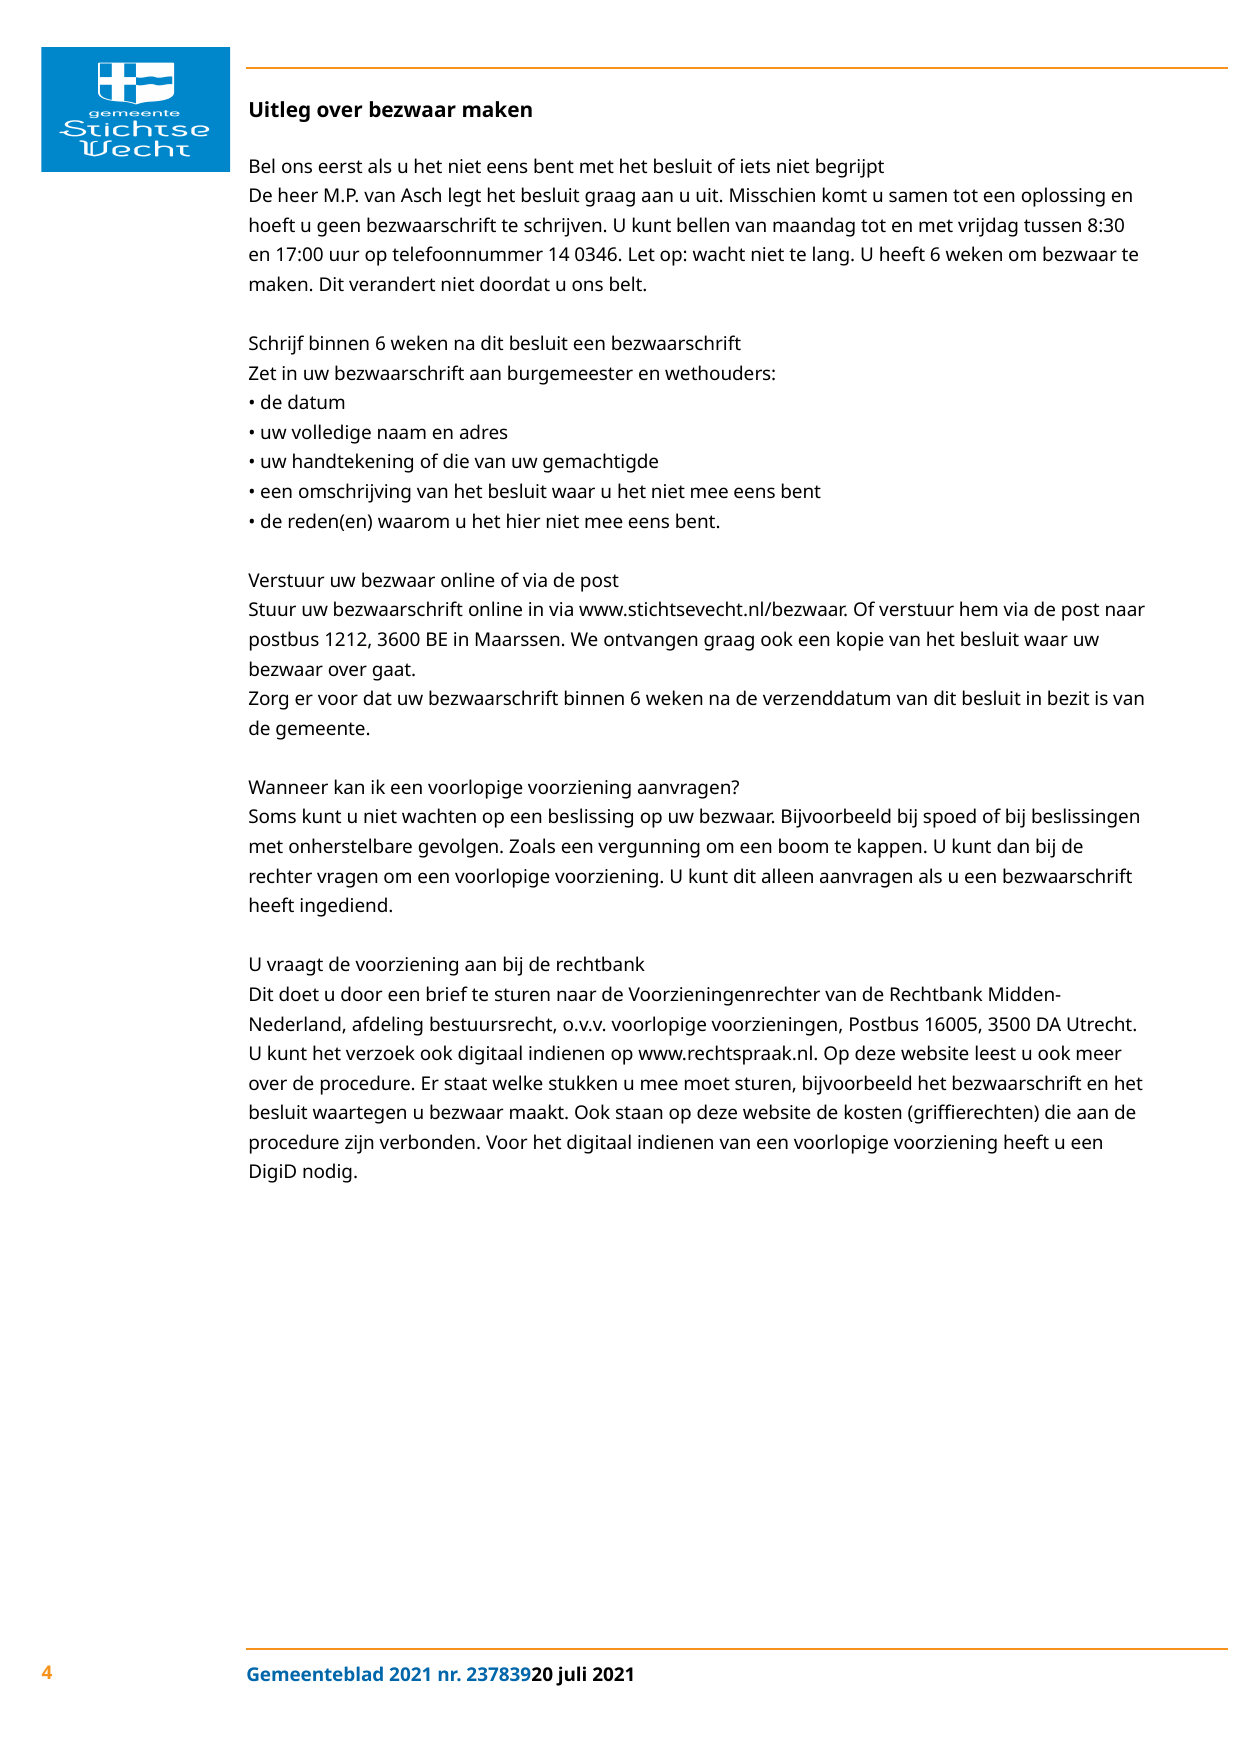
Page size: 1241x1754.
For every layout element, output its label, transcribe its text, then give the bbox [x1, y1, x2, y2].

picture [137, 63, 174, 103]
text Bel ons eerst als u het niet eens bent met het besluit of iets niet begrijpt [248, 153, 1152, 179]
text Soms kunt u niet wachten op een beslissing op uw bezwaar. Bijvoorbeeld bij spoed of bij beslissingen met onherstelbare gevolgen. Zoals een vergunning om een boom te kappen. U kunt dan bij de rechter vragen om een voorlopige voorziening. U kunt dit alleen aanvragen als u een bezwaarschrift heeft ingediend. [248, 804, 1152, 918]
text • een omschrijving van het besluit waar u het niet mee eens bent [248, 478, 1152, 504]
text • de datum [248, 389, 1152, 415]
text • uw handtekening of die van uw gemachtigde [248, 449, 1152, 474]
text U kunt het verzoek ook digitaal indienen op www.rechtspraak.nl. Op deze website leest u ook meer over de procedure. Er staat welke stukken u mee moet sturen, bijvoorbeeld het bezwaarschrift en het besluit waartegen u bezwaar maakt. Ook staan op deze website de kosten (griffierechten) die aan de procedure zijn verbonden. Voor het digitaal indienen van een voorlopige voorziening heeft u een DigiD nodig. [248, 1040, 1152, 1184]
text Zet in uw bezwaarschrift aan burgemeester en wethouders: [248, 360, 1152, 386]
picture [99, 63, 135, 101]
text U vraagt de voorziening aan bij de rechtbank [248, 952, 1152, 977]
text Verstuur uw bezwaar online of via de post [248, 567, 1152, 593]
text • uw volledige naam en adres [248, 419, 1152, 445]
text Stuur uw bezwaarschrift online in via www.stichtsevecht.nl/bezwaar. Of verstuur hem via de post naar postbus 1212, 3600 BE in Maarssen. We ontvangen graag ook een kopie van het besluit waar uw bezwaar over gaat. [248, 597, 1152, 682]
text Zorg er voor dat uw bezwaarschrift binnen 6 weken na de verzenddatum van dit besluit in bezit is van de gemeente. [248, 685, 1152, 741]
text Schrijf binnen 6 weken na dit besluit een bezwaarschrift [248, 330, 1152, 356]
text De heer M.P. van Asch legt het besluit graag aan u uit. Misschien komt u samen tot een oplossing en hoeft u geen bezwaarschrift te schrijven. U kunt bellen van maandag tot en met vrijdag tussen 8:30 en 17:00 uur op telefoonnummer 14 0346. Let op: wacht niet te lang. U heeft 6 weken om bezwaar te maken. Dit verandert niet doordat u ons belt. [248, 182, 1152, 297]
text Uitleg over bezwaar maken [248, 95, 1152, 123]
text Dit doet u door een brief te sturen naar de Voorzieningenrechter van de Rechtbank Midden-Nederland, afdeling bestuursrecht, o.v.v. voorlopige voorzieningen, Postbus 16005, 3500 DA Utrecht. [248, 981, 1152, 1037]
text Wanneer kan ik een voorlopige voorziening aanvragen? [248, 774, 1152, 800]
text • de reden(en) waarom u het hier niet mee eens bent. [248, 508, 1152, 534]
